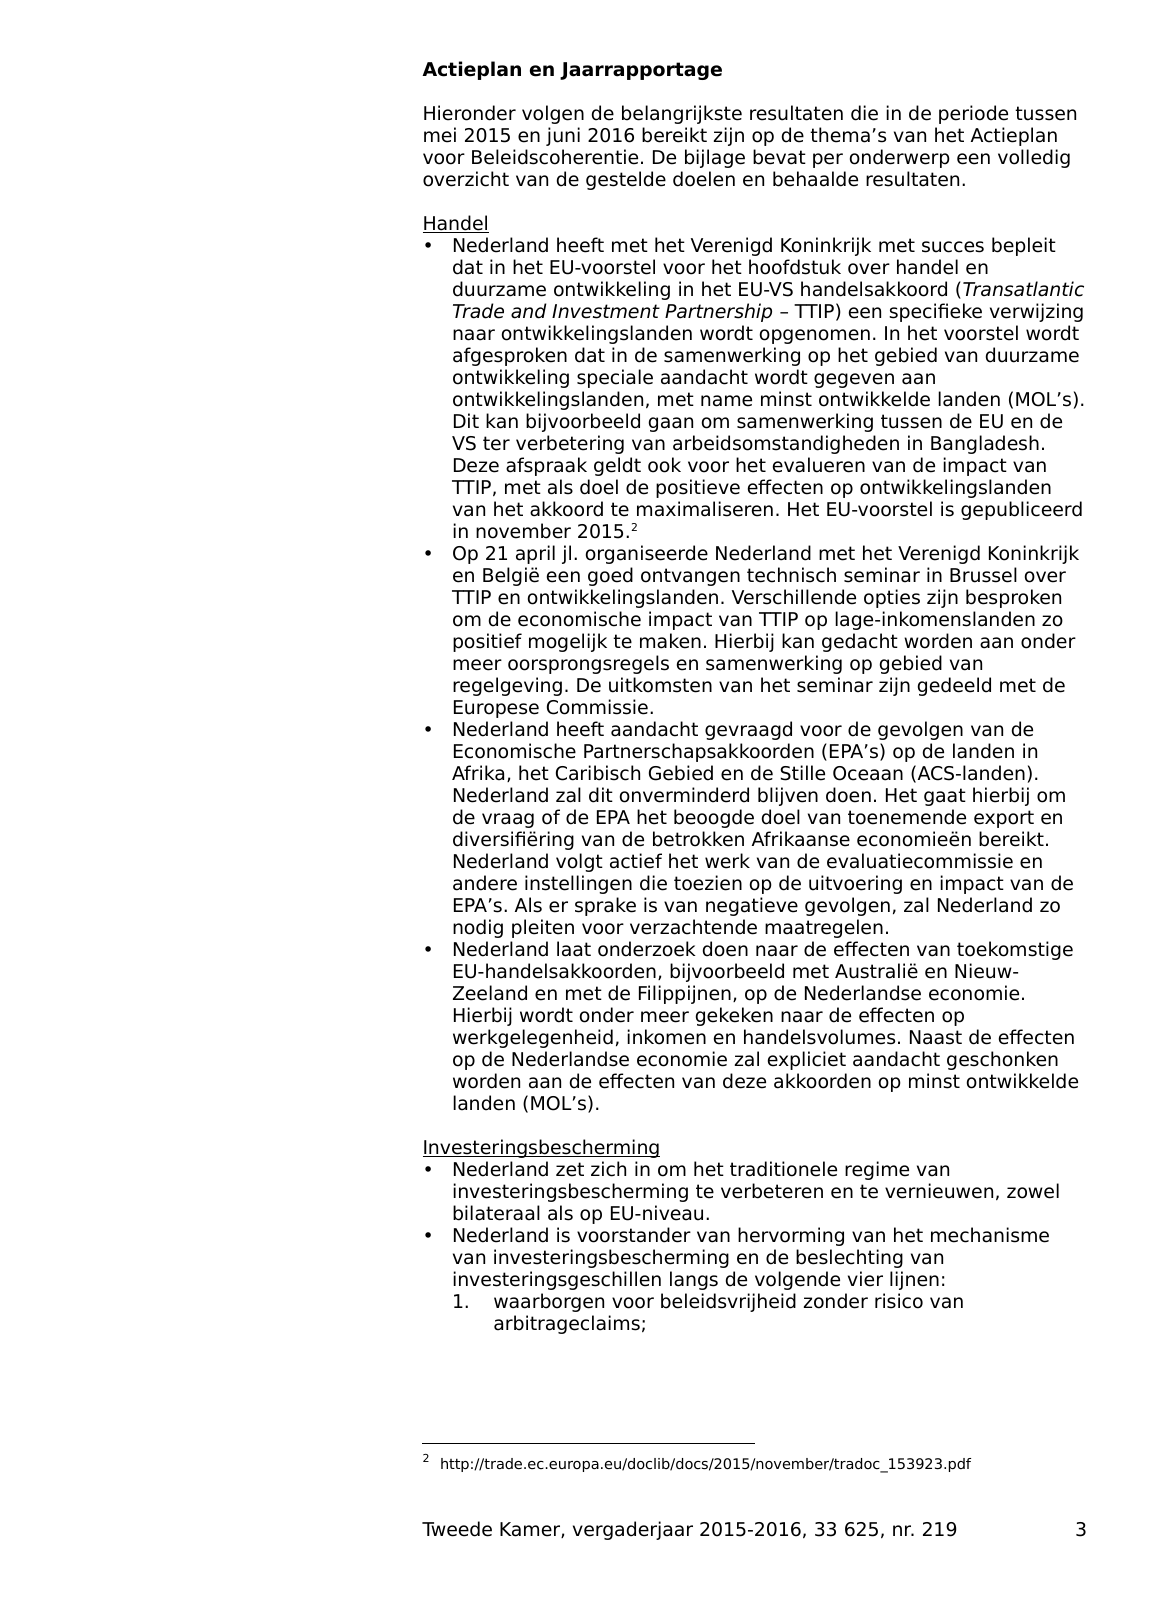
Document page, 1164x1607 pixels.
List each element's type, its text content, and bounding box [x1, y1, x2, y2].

text • Nederland is voorstander van hervorming van het mechanisme van investeringsbescherming en de beslechting van investeringsgeschillen langs de volgende vier lijnen: [422, 1224, 1087, 1291]
text • Nederland zet zich in om het traditionele regime van investeringsbescherming te verbeteren en te vernieuwen, zowel bilateraal als op EU-niveau. [422, 1159, 1087, 1224]
text • Op 21 april jl. organiseerde Nederland met het Verenigd Koninkrijk en België een goed ontvangen technisch seminar in Brussel over TTIP en ontwikkelingslanden. Verschillende opties zijn besproken om de economische impact van TTIP op lage-inkomenslanden zo positief mogelijk te maken. Hierbij kan gedacht worden aan onder meer oorsprongsregels en samenwerking op gebied van regelgeving. De uitkomsten van het seminar zijn gedeeld met de Europese Commissie. [422, 543, 1087, 719]
subtitle Actieplan en Jaarrapportage [422, 59, 1087, 81]
text • Nederland heeft aandacht gevraagd voor de gevolgen van de Economische Partnerschapsakkoorden (EPA’s) op de landen in Afrika, het Caribisch Gebied en de Stille Oceaan (ACS-landen). Nederland zal dit onverminderd blijven doen. Het gaat hierbij om de vraag of de EPA het beoogde doel van toenemende export en diversifiëring van de betrokken Afrikaanse economieën bereikt. Nederland volgt actief het werk van de evaluatiecommissie en andere instellingen die toezien op de uitvoering en impact van de EPA’s. Als er sprake is van negatieve gevolgen, zal Nederland zo nodig pleiten voor verzachtende maatregelen. [422, 719, 1087, 939]
text • Nederland heeft met het Verenigd Koninkrijk met succes bepleit dat in het EU-voorstel voor het hoofdstuk over handel en duurzame ontwikkeling in het EU-VS handelsakkoord (Transatlantic Trade and Investment Partnership – TTIP) een specifieke verwijzing naar ontwikkelingslanden wordt opgenomen. In het voorstel wordt afgesproken dat in de samenwerking op het gebied van duurzame ontwikkeling speciale aandacht wordt gegeven aan ontwikkelingslanden, met name minst ontwikkelde landen (MOL’s). Dit kan bijvoorbeeld gaan om samenwerking tussen de EU en de VS ter verbetering van arbeidsomstandigheden in Bangladesh. Deze afspraak geldt ook voor het evalueren van de impact van TTIP, met als doel de positieve effecten op ontwikkelingslanden van het akkoord te maximaliseren. Het EU-voorstel is gepubliceerd in november 2015. [422, 235, 1087, 543]
text 1. waarborgen voor beleidsvrijheid zonder risico van arbitrageclaims; [452, 1291, 1087, 1334]
text Hieronder volgen de belangrijkste resultaten die in de periode tussen mei 2015 en juni 2016 bereikt zijn op de thema’s van het Actieplan voor Beleidscoherentie. De bijlage bevat per onderwerp een volledig overzicht van de gestelde doelen en behaalde resultaten. [422, 103, 1087, 191]
text • Nederland laat onderzoek doen naar de effecten van toekomstige EU-handelsakkoorden, bijvoorbeeld met Australië en Nieuw-Zeeland en met de Filippijnen, op de Nederlandse economie. Hierbij wordt onder meer gekeken naar de effecten op werkgelegenheid, inkomen en handelsvolumes. Naast de effecten op de Nederlandse economie zal expliciet aandacht geschonken worden aan de effecten van deze akkoorden op minst ontwikkelde landen (MOL’s). [422, 939, 1087, 1114]
subtitle Investeringsbescherming [422, 1137, 1087, 1159]
subtitle Handel [422, 213, 1087, 235]
text http://trade.ec.europa.eu/doclib/docs/2015/november/tradoc_153923.pdf [422, 1452, 1087, 1474]
